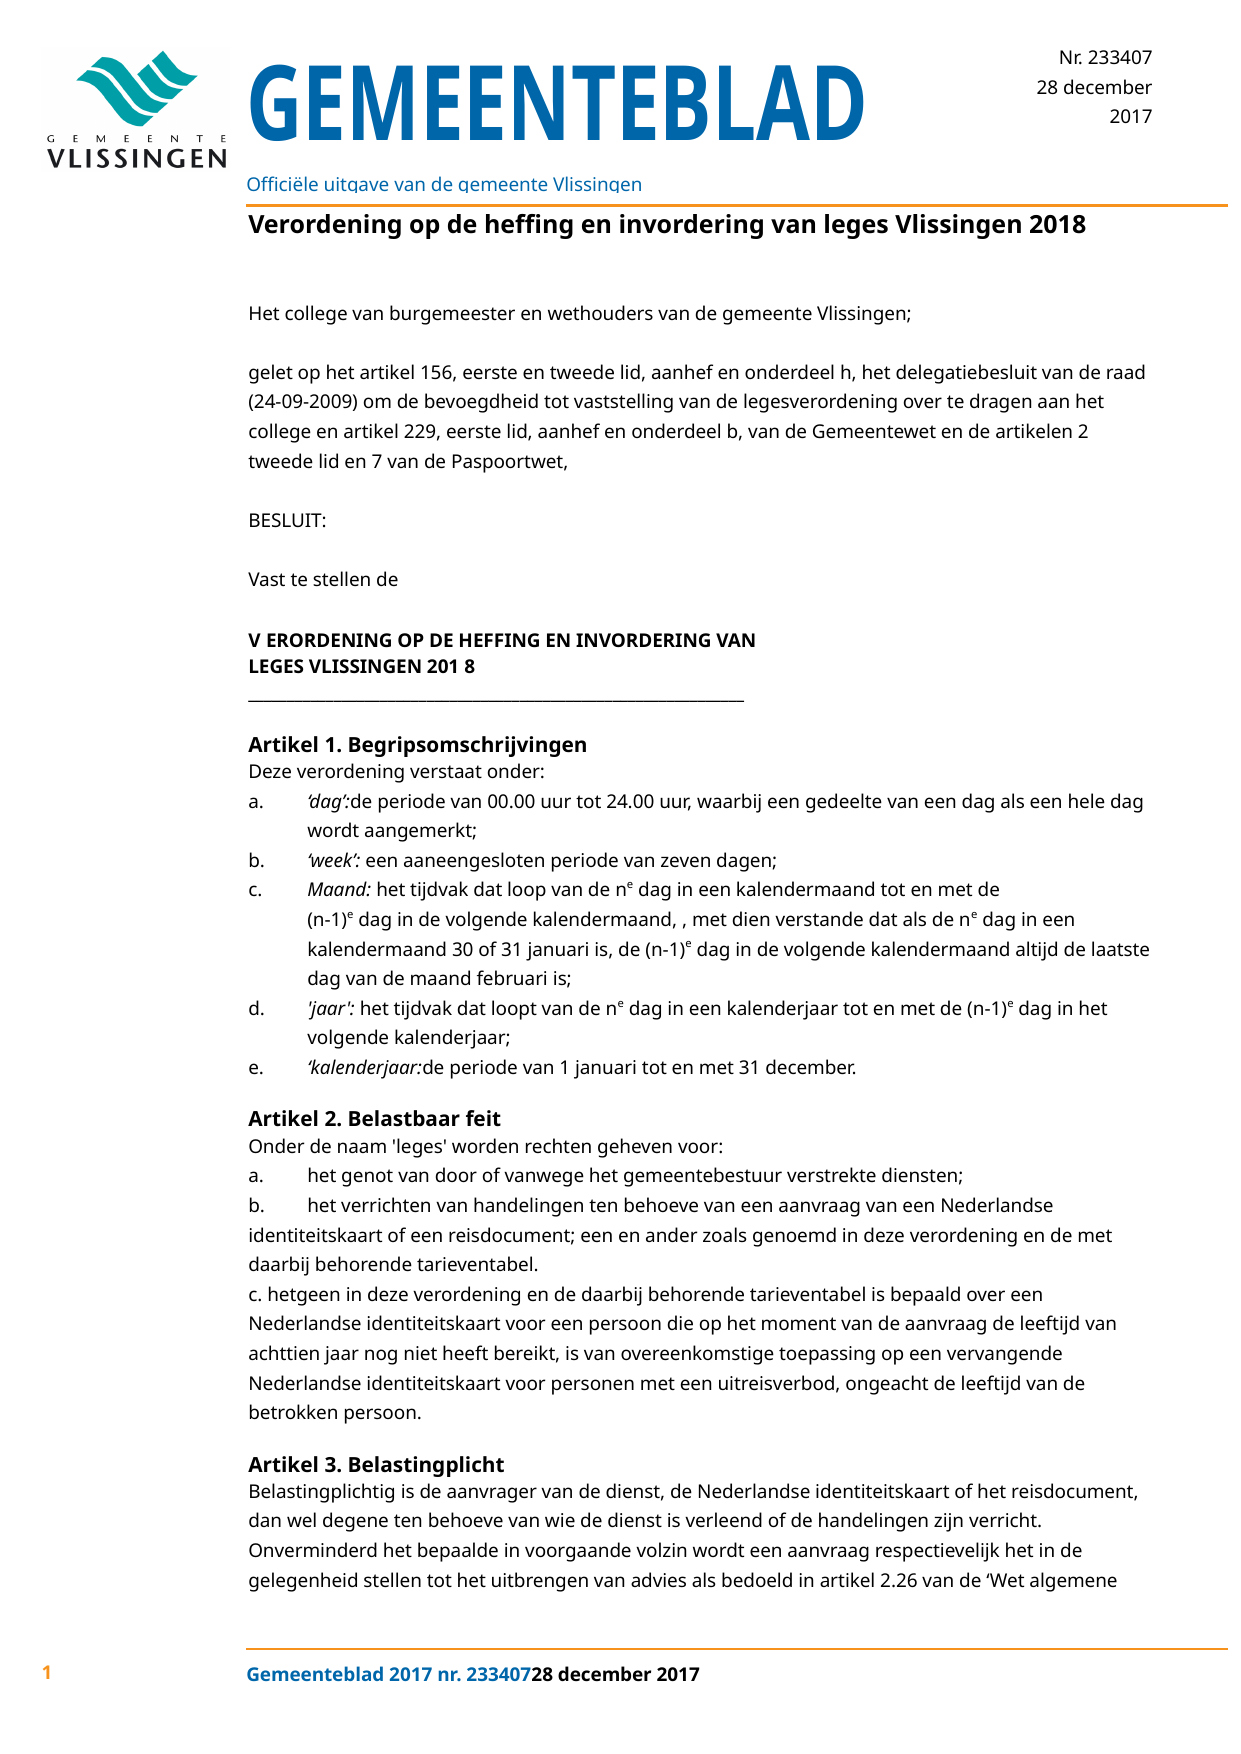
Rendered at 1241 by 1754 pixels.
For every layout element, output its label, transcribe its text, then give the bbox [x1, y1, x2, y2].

list 'jaar': het tijdvak dat loopt van de ne dag in een kalenderjaar tot en met de (n-1)e dag in het volgende kalenderjaar; [248, 995, 1152, 1050]
text BESLUIT: [248, 507, 1152, 533]
text c. hetgeen in deze verordening en de daarbij behorende tarieventabel is bepaald over een Nederlandse identiteitskaart voor een persoon die op het moment van de aanvraag de leeftijd van achttien jaar nog niet heeft bereikt, is van overeenkomstige toepassing op een vervangende Nederlandse identiteitskaart voor personen met een uitreisverbod, ongeacht de leeftijd van de betrokken persoon. [248, 1281, 1152, 1425]
list het genot van door of vanwege het gemeentebestuur verstrekte diensten; [248, 1163, 1152, 1188]
text Artikel 3. Belastingplicht [248, 1450, 1152, 1478]
text Verordening op de heffing en invordering van leges Vlissingen 2018 [248, 207, 1152, 241]
text Artikel 1. Begripsomschrijvingen [248, 730, 1152, 758]
text identiteitskaart of een reisdocument; een en ander zoals genoemd in deze verordening en de met daarbij behorende tarieventabel. [248, 1222, 1152, 1277]
text V ERORDENING OP DE HEFFING EN INVORDERING VAN [248, 625, 1152, 654]
list (n-1)e dag in de volgende kalendermaand, , met dien verstande dat als de ne dag in een kalendermaand 30 of 31 januari is, de (n-1)e dag in de volgende kalendermaand altijd de laatste dag van de maand februari is; [248, 906, 1152, 991]
text LEGES VLISSINGEN 201 8 [248, 654, 1152, 679]
text ________________________________________________________________ [248, 679, 1152, 705]
list ‘kalenderjaar:de periode van 1 januari tot en met 31 december. [248, 1054, 1152, 1080]
list Maand: het tijdvak dat loop van de ne dag in een kalendermaand tot en met de [248, 877, 1152, 902]
text gelet op het artikel 156, eerste en tweede lid, aanhef en onderdeel h, het delegatiebesluit van de raad (24-09-2009) om de bevoegdheid tot vaststelling van de legesverordening over te dragen aan het college en artikel 229, eerste lid, aanhef en onderdeel b, van de Gemeentewet en de artikelen 2 tweede lid en 7 van de Paspoortwet, [248, 359, 1152, 473]
text Belastingplichtig is de aanvrager van de dienst, de Nederlandse identiteitskaart of het reisdocument, dan wel degene ten behoeve van wie de dienst is verleend of de handelingen zijn verricht. Onverminderd het bepaalde in voorgaande volzin wordt een aanvraag respectievelijk het in de gelegenheid stellen tot het uitbrengen van advies als bedoeld in artikel 2.26 van de ‘Wet algemene [248, 1478, 1152, 1593]
text Het college van burgemeester en wethouders van de gemeente Vlissingen; [248, 300, 1152, 326]
text Artikel 2. Belastbaar feit [248, 1104, 1152, 1133]
text Deze verordening verstaat onder: [248, 758, 1152, 784]
list ‘week’: een aaneengesloten periode van zeven dagen; [248, 847, 1152, 873]
text Onder de naam 'leges' worden rechten geheven voor: [248, 1133, 1152, 1159]
list ‘dag’:de periode van 00.00 uur tot 24.00 uur, waarbij een gedeelte van een dag als een hele dag wordt aangemerkt; [248, 788, 1152, 843]
text Vast te stellen de [248, 566, 1152, 592]
picture [41, 47, 231, 172]
list het verrichten van handelingen ten behoeve van een aanvraag van een Nederlandse [248, 1192, 1152, 1218]
